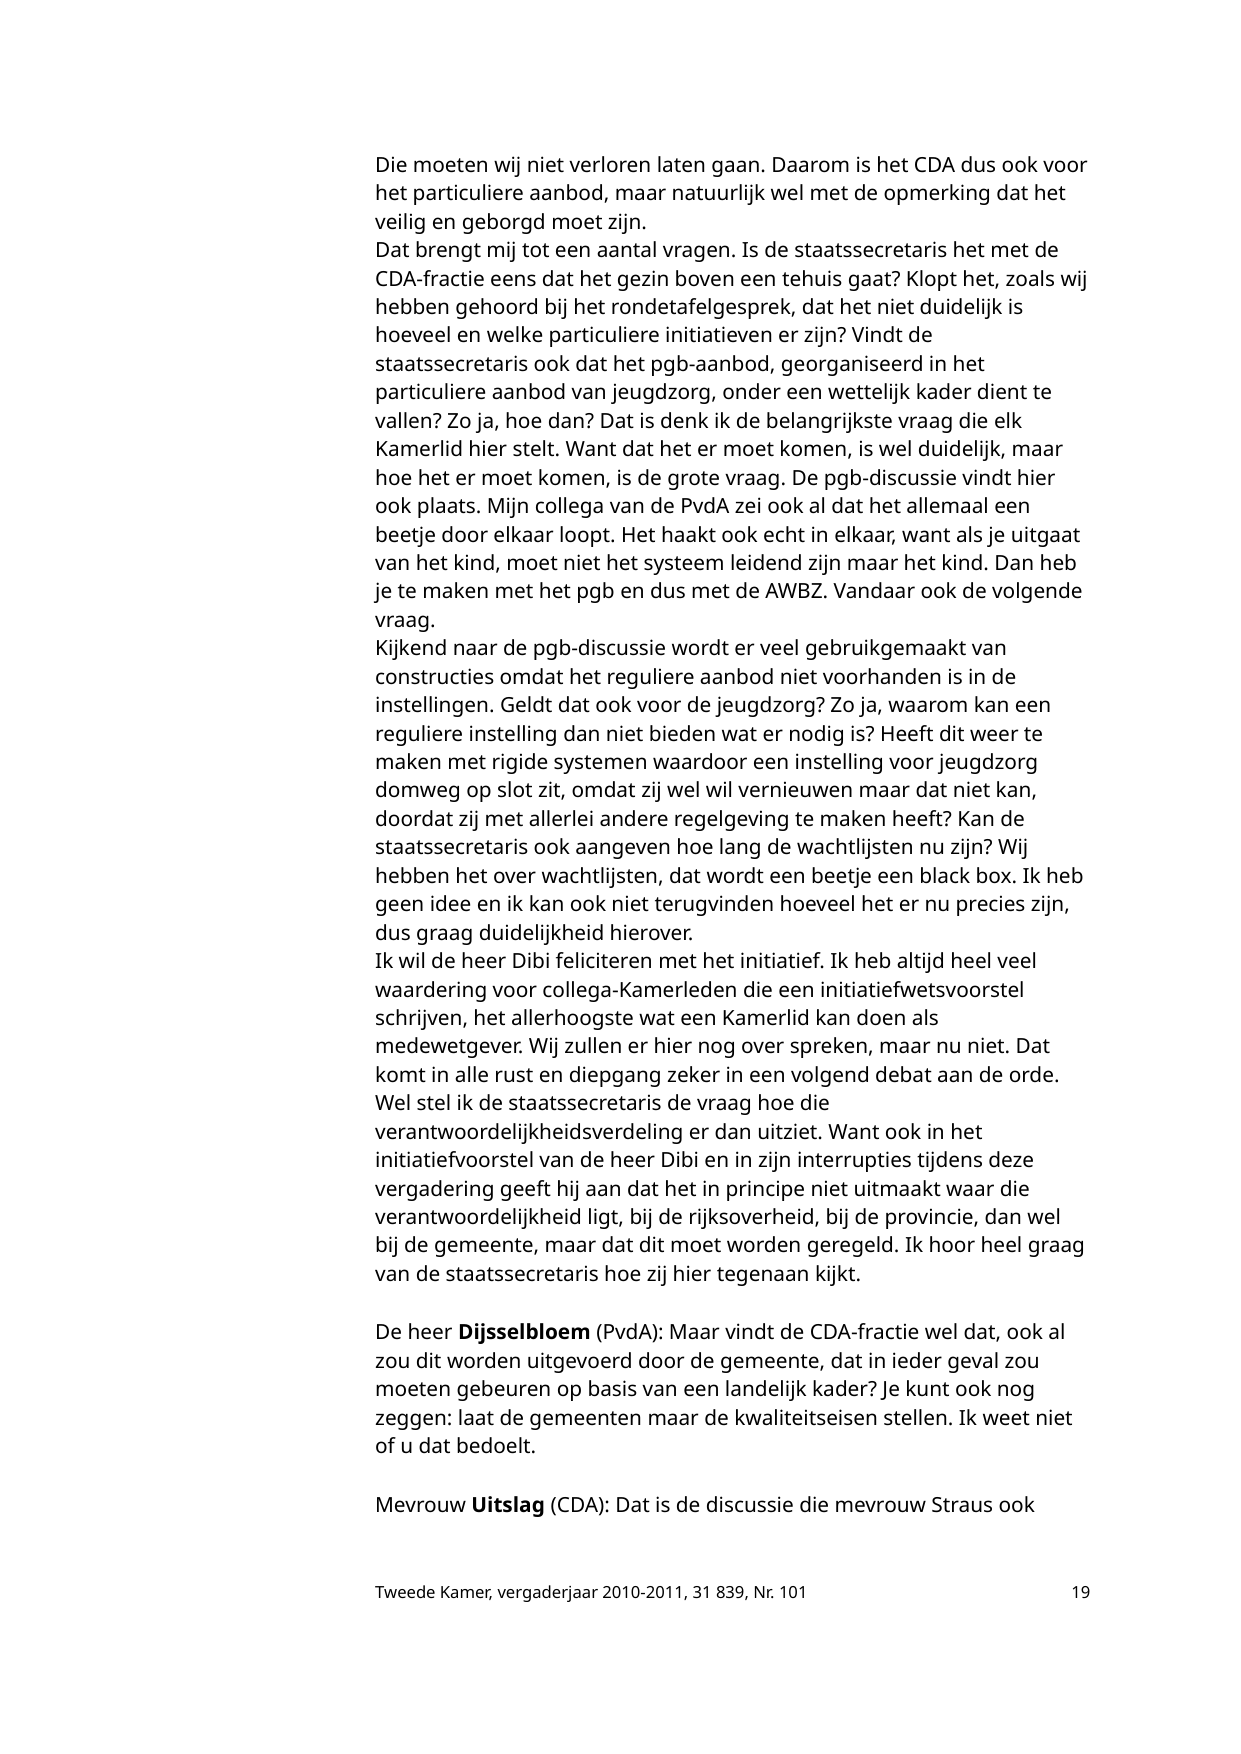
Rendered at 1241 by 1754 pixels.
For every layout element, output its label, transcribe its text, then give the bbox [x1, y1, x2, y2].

text Kijkend naar de pgb-discussie wordt er veel gebruikgemaakt van constructies omdat het reguliere aanbod niet voorhanden is in de instellingen. Geldt dat ook voor de jeugdzorg? Zo ja, waarom kan een reguliere instelling dan niet bieden wat er nodig is? Heeft dit weer te maken met rigide systemen waardoor een instelling voor jeugdzorg domweg op slot zit, omdat zij wel wil vernieuwen maar dat niet kan, doordat zij met allerlei andere regelgeving te maken heeft? Kan de staatssecretaris ook aangeven hoe lang de wachtlijsten nu zijn? Wij hebben het over wachtlijsten, dat wordt een beetje een black box. Ik heb geen idee en ik kan ook niet terugvinden hoeveel het er nu precies zijn, dus graag duidelijkheid hierover. [375, 633, 1090, 946]
text Mevrouw Uitslag (CDA): Dat is de discussie die mevrouw Straus ook [375, 1490, 1090, 1518]
text Ik wil de heer Dibi feliciteren met het initiatief. Ik heb altijd heel veel waardering voor collega-Kamerleden die een initiatiefwetsvoorstel schrijven, het allerhoogste wat een Kamerlid kan doen als medewetgever. Wij zullen er hier nog over spreken, maar nu niet. Dat komt in alle rust en diepgang zeker in een volgend debat aan de orde. Wel stel ik de staatssecretaris de vraag hoe die verantwoordelijkheidsverdeling er dan uitziet. Want ook in het initiatiefvoorstel van de heer Dibi en in zijn interrupties tijdens deze vergadering geeft hij aan dat het in principe niet uitmaakt waar die verantwoordelijkheid ligt, bij de rijksoverheid, bij de provincie, dan wel bij de gemeente, maar dat dit moet worden geregeld. Ik hoor heel graag van de staatssecretaris hoe zij hier tegenaan kijkt. [375, 946, 1090, 1287]
text Dat brengt mij tot een aantal vragen. Is de staatssecretaris het met de CDA-fractie eens dat het gezin boven een tehuis gaat? Klopt het, zoals wij hebben gehoord bij het rondetafelgesprek, dat het niet duidelijk is hoeveel en welke particuliere initiatieven er zijn? Vindt de staatssecretaris ook dat het pgb-aanbod, georganiseerd in het particuliere aanbod van jeugdzorg, onder een wettelijk kader dient te vallen? Zo ja, hoe dan? Dat is denk ik de belangrijkste vraag die elk Kamerlid hier stelt. Want dat het er moet komen, is wel duidelijk, maar hoe het er moet komen, is de grote vraag. De pgb-discussie vindt hier ook plaats. Mijn collega van de PvdA zei ook al dat het allemaal een beetje door elkaar loopt. Het haakt ook echt in elkaar, want als je uitgaat van het kind, moet niet het systeem leidend zijn maar het kind. Dan heb je te maken met het pgb en dus met de AWBZ. Vandaar ook de volgende vraag. [375, 235, 1090, 633]
text De heer Dijsselbloem (PvdA): Maar vindt de CDA-fractie wel dat, ook al zou dit worden uitgevoerd door de gemeente, dat in ieder geval zou moeten gebeuren op basis van een landelijk kader? Je kunt ook nog zeggen: laat de gemeenten maar de kwaliteitseisen stellen. Ik weet niet of u dat bedoelt. [375, 1317, 1090, 1460]
text Die moeten wij niet verloren laten gaan. Daarom is het CDA dus ook voor het particuliere aanbod, maar natuurlijk wel met de opmerking dat het veilig en geborgd moet zijn. [375, 150, 1090, 235]
